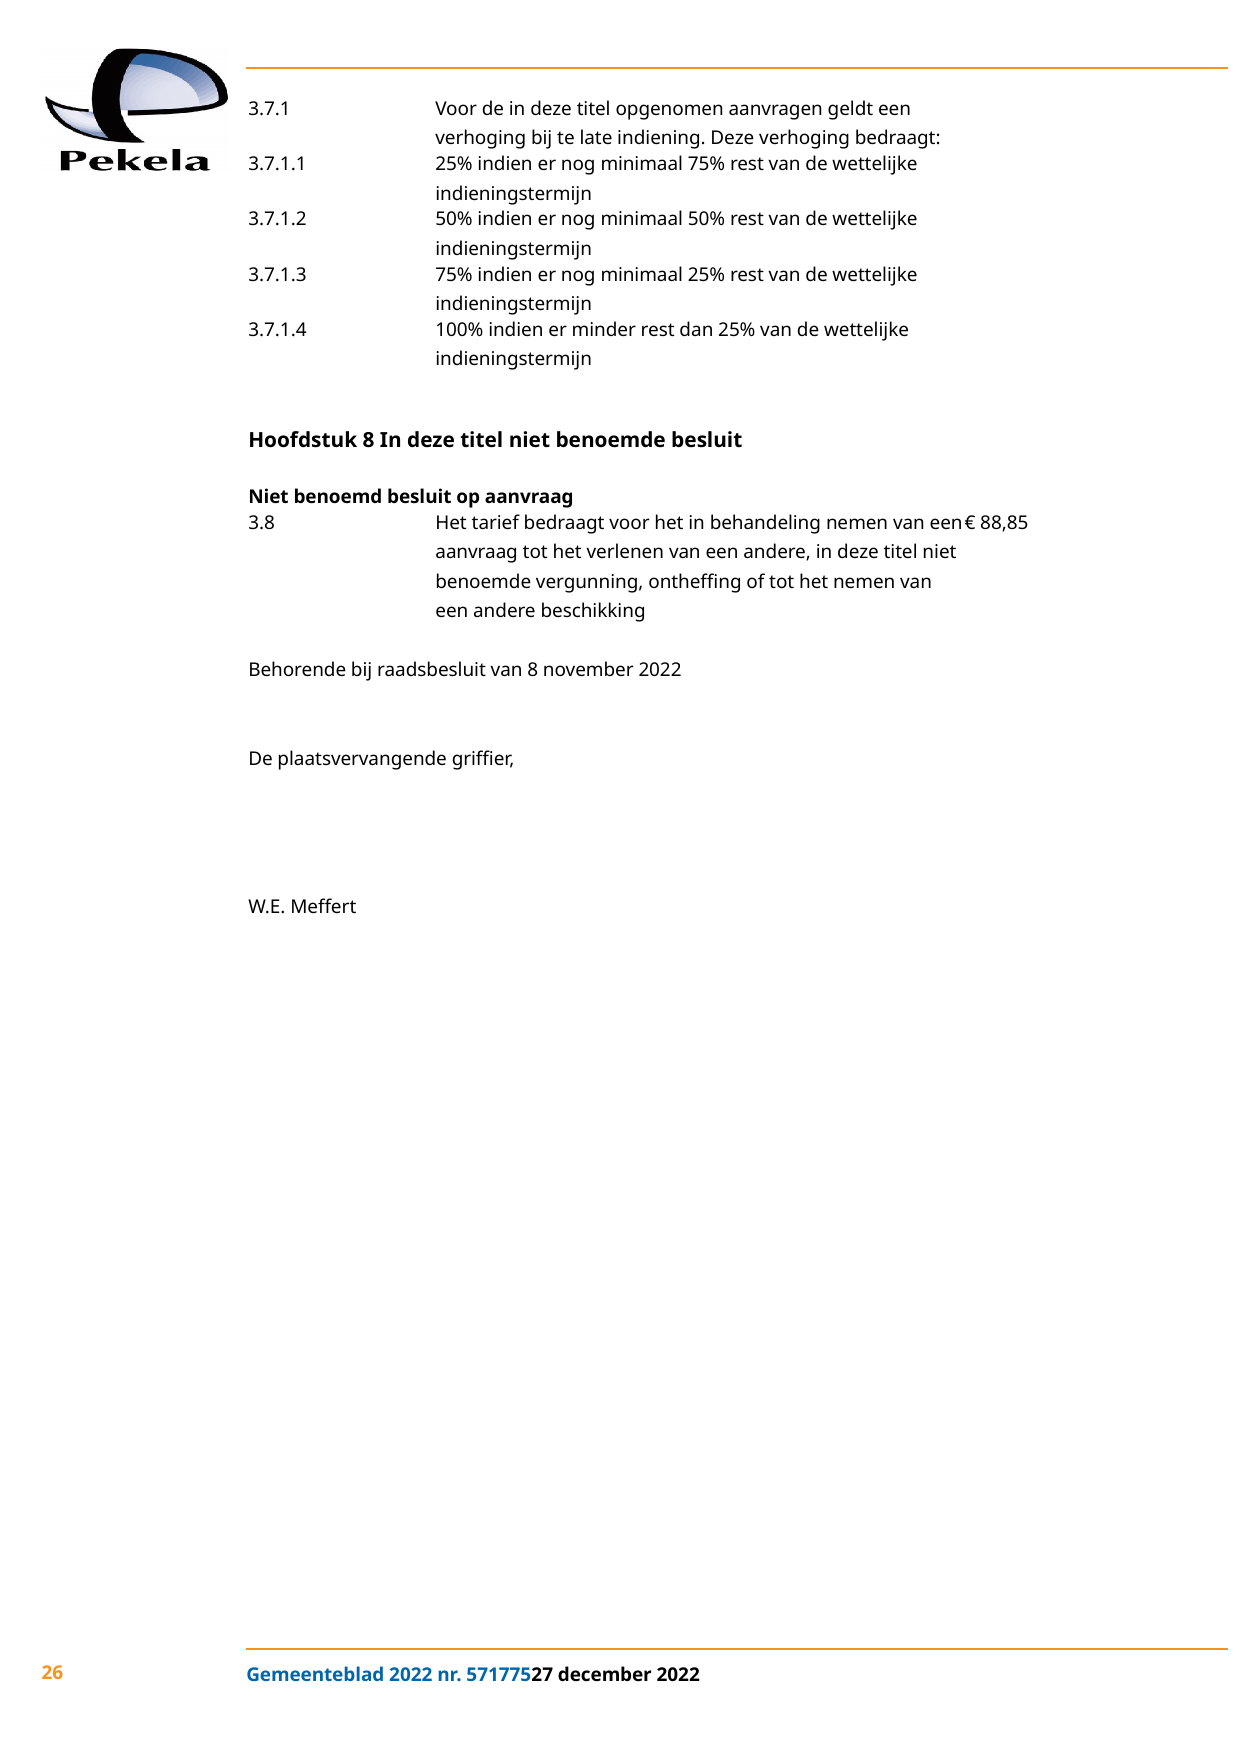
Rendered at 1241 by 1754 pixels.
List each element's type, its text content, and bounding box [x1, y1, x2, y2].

text Behorende bij raadsbesluit van 8 november 2022 [248, 656, 1152, 682]
text De plaatsvervangende griffier, [248, 745, 1152, 771]
table_header [964, 95, 1152, 150]
table_cell 50% indien er nog minimaal 50% rest van de wettelijke indieningstermijn [435, 205, 964, 261]
table_header Niet benoemd besluit op aanvraag [248, 483, 1152, 509]
table_header Voor de in deze titel opgenomen aanvragen geldt een verhoging bij te late indiening. Deze verhoging bedraagt: [435, 95, 964, 150]
table_cell [964, 316, 1152, 371]
table_cell [964, 150, 1152, 205]
table_cell 100% indien er minder rest dan 25% van de wettelijke indieningstermijn [435, 316, 964, 371]
table_cell € 88,85 [964, 509, 1152, 623]
table_cell 3.7.1.4 [248, 316, 435, 371]
text W.E. Meffert [248, 893, 1152, 918]
table_cell 3.7.1.3 [248, 261, 435, 316]
table_header 3.7.1 [248, 95, 435, 150]
table_cell 75% indien er nog minimaal 25% rest van de wettelijke indieningstermijn [435, 261, 964, 316]
table_cell 3.7.1.2 [248, 205, 435, 261]
table_cell [964, 261, 1152, 316]
table_cell Het tarief bedraagt voor het in behandeling nemen van een aanvraag tot het verlenen van een andere, in deze titel niet benoemde vergunning, ontheffing of tot het nemen van een andere beschikking [435, 509, 964, 623]
picture [41, 47, 231, 172]
table_cell [964, 205, 1152, 261]
table_cell 3.7.1.1 [248, 150, 435, 205]
table_cell 25% indien er nog minimaal 75% rest van de wettelijke indieningstermijn [435, 150, 964, 205]
table_cell 3.8 [248, 509, 435, 623]
text Hoofdstuk 8 In deze titel niet benoemde besluit [248, 425, 1152, 453]
